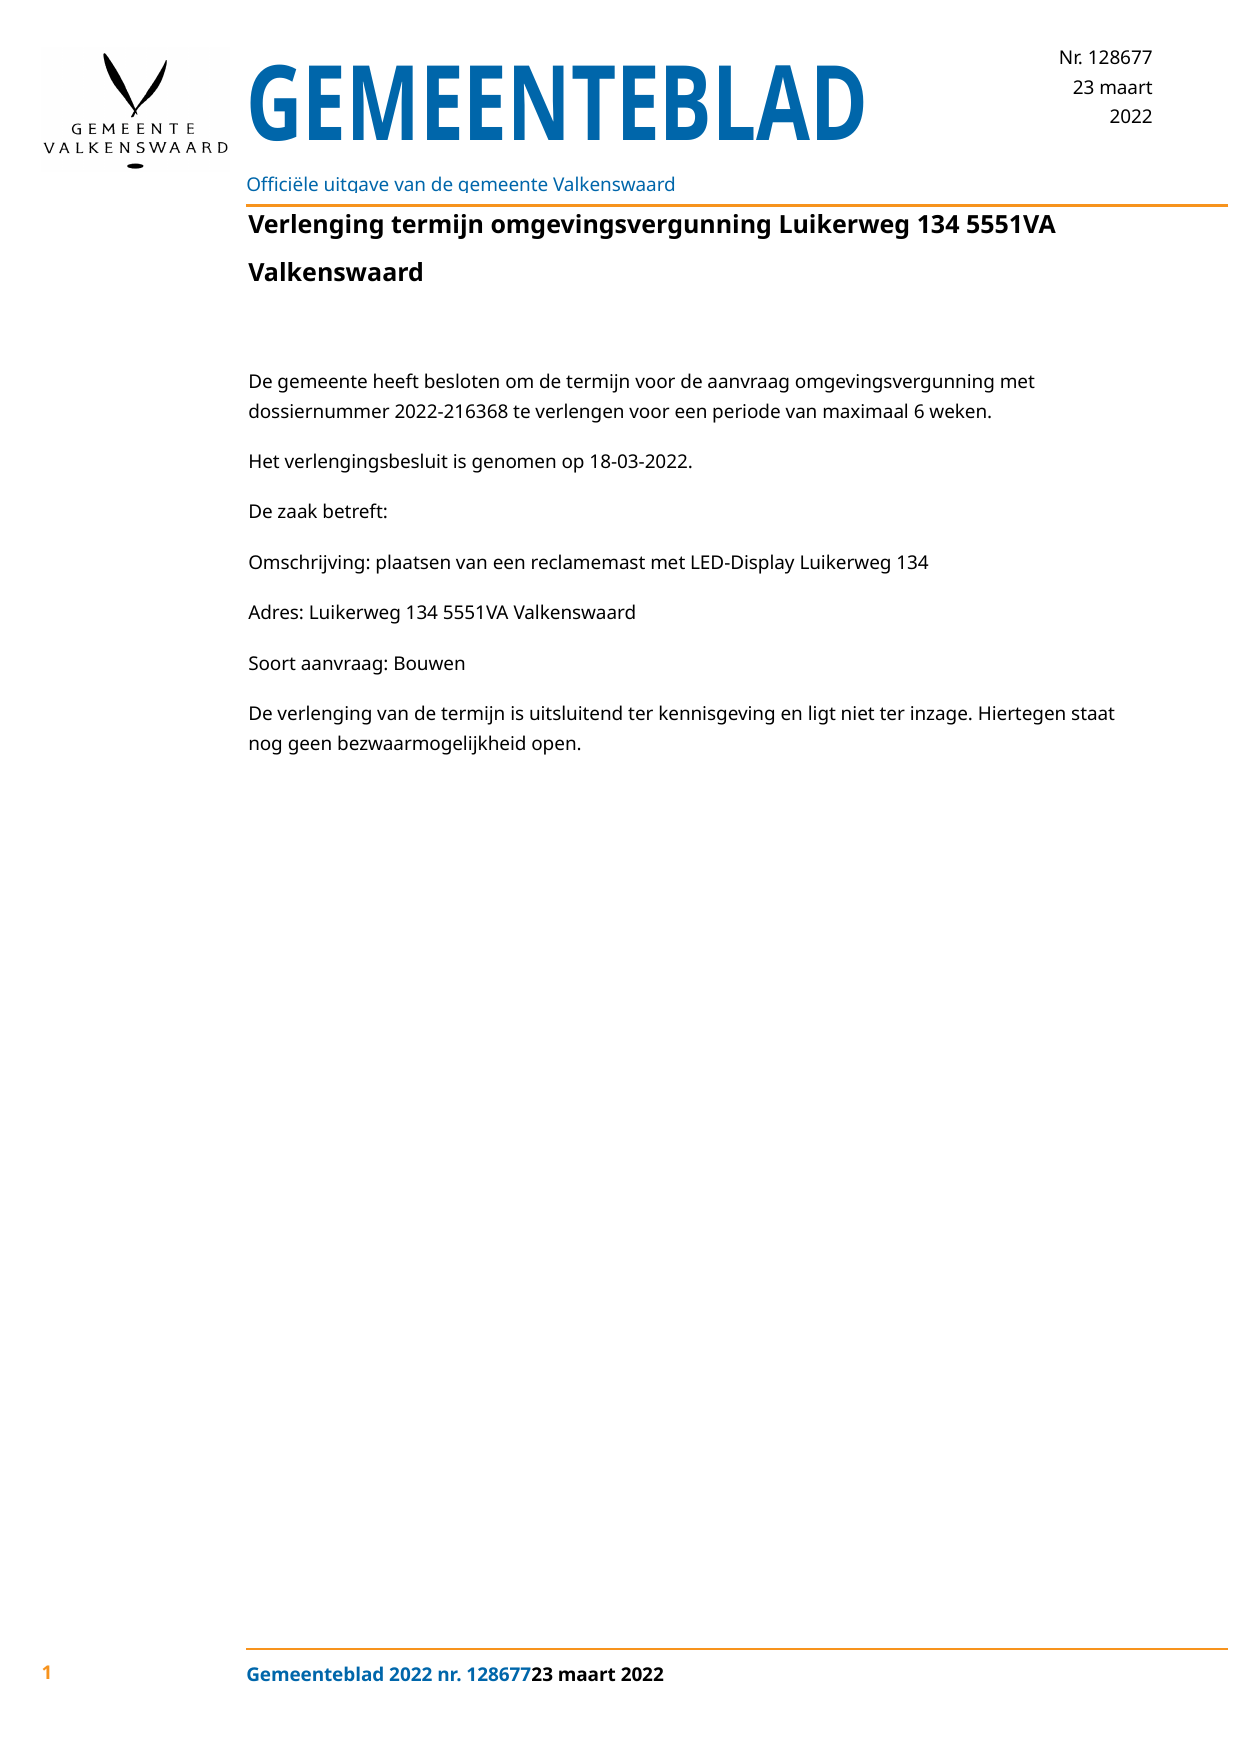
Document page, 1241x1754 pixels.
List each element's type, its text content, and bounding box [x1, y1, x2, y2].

text Het verlengingsbesluit is genomen op 18-03-2022. [248, 448, 1152, 474]
text Verlenging termijn omgevingsvergunning Luikerweg 134 5551VA Valkenswaard [248, 207, 1152, 288]
text De zaak betreft: [248, 499, 1152, 524]
text De verlenging van de termijn is uitsluitend ter kennisgeving en ligt niet ter inzage. Hiertegen staat nog geen bezwaarmogelijkheid open. [248, 700, 1152, 756]
text Omschrijving: plaatsen van een reclamemast met LED-Display Luikerweg 134 [248, 549, 1152, 575]
text Soort aanvraag: Bouwen [248, 650, 1152, 676]
text De gemeente heeft besloten om de termijn voor de aanvraag omgevingsvergunning met dossiernummer 2022-216368 te verlengen voor een periode van maximaal 6 weken. [248, 368, 1152, 424]
picture [41, 47, 231, 172]
text Adres: Luikerweg 134 5551VA Valkenswaard [248, 599, 1152, 625]
